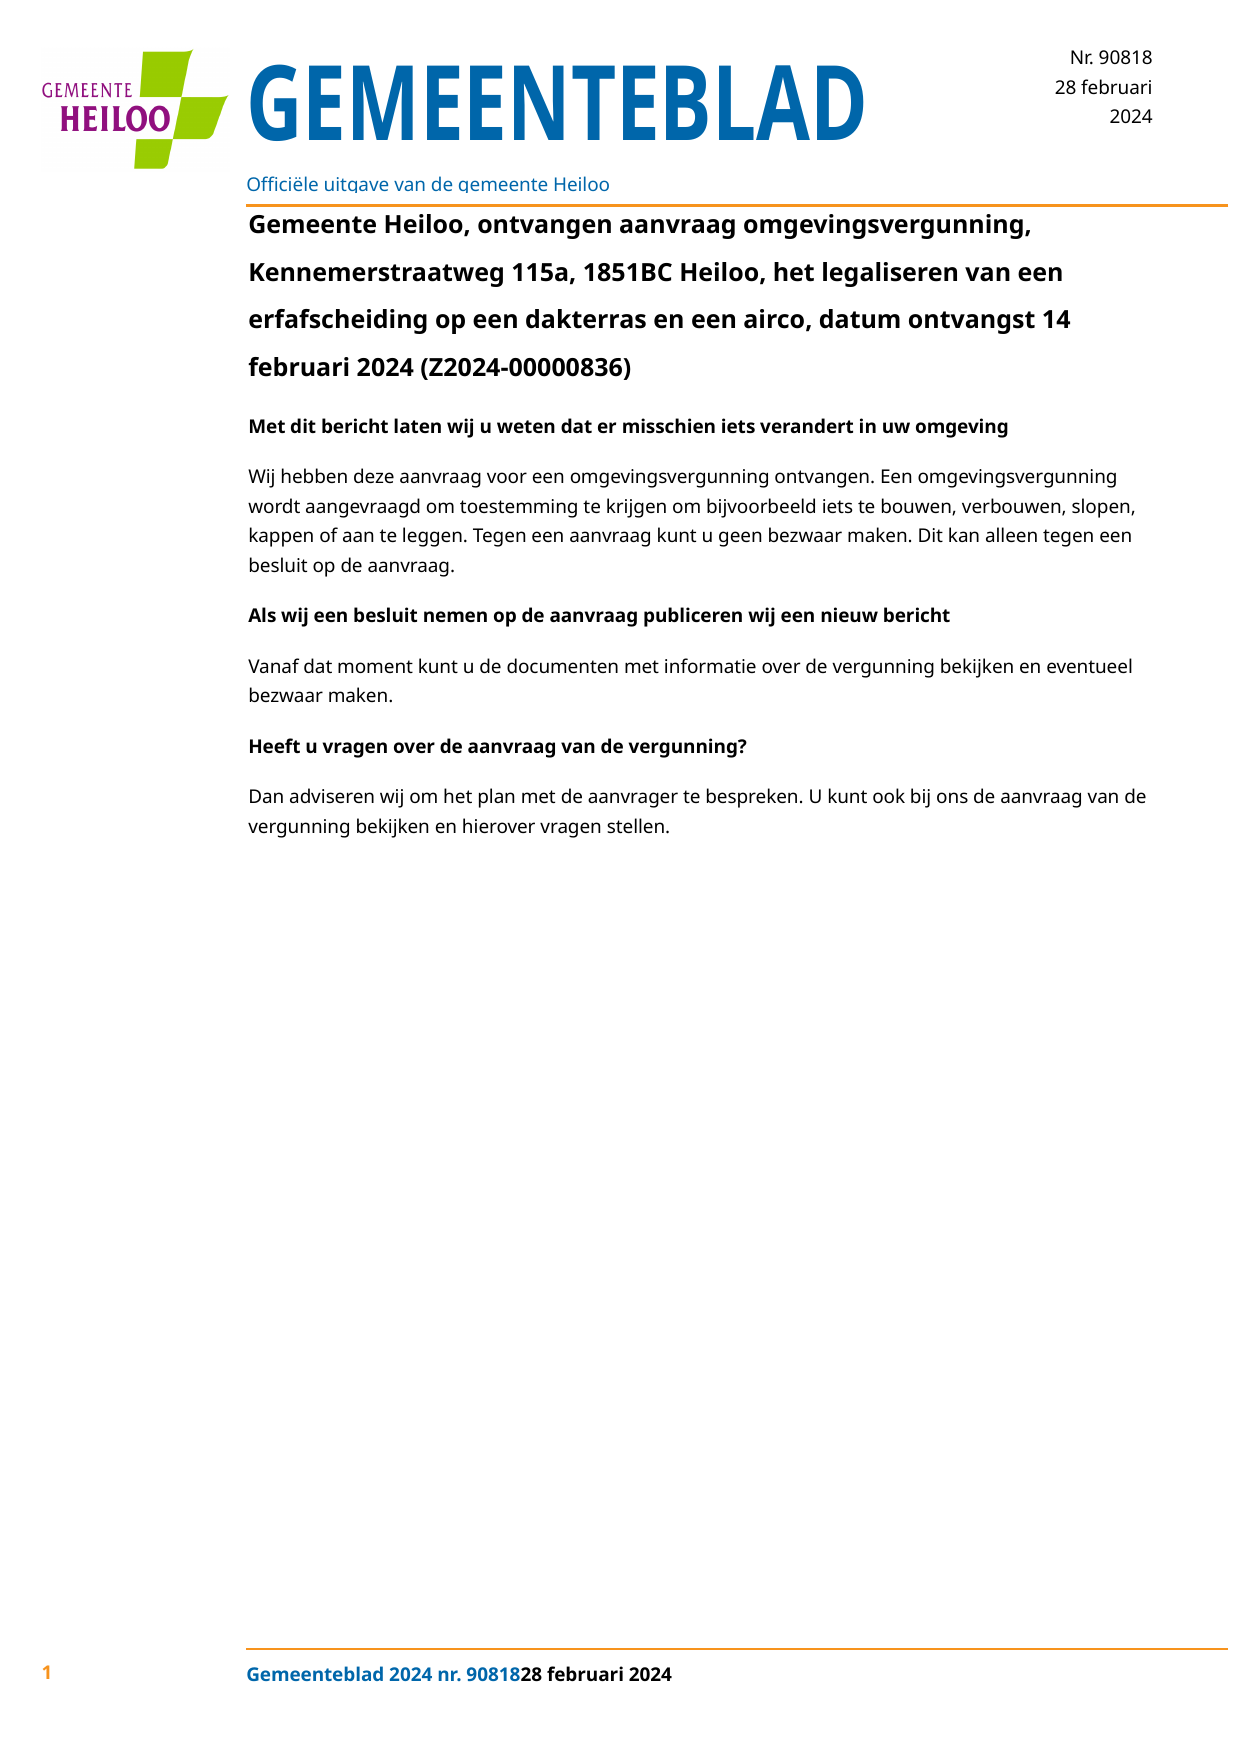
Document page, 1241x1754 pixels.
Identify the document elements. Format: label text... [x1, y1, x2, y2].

text Gemeente Heiloo, ontvangen aanvraag omgevingsvergunning, Kennemerstraatweg 115a, 1851BC Heiloo, het legaliseren van een erfafscheiding op een dakterras en een airco, datum ontvangst 14 februari 2024 (Z2024-00000836) [248, 207, 1152, 384]
picture [41, 47, 231, 172]
text Wij hebben deze aanvraag voor een omgevingsvergunning ontvangen. Een omgevingsvergunning wordt aangevraagd om toestemming te krijgen om bijvoorbeeld iets te bouwen, verbouwen, slopen, kappen of aan te leggen. Tegen een aanvraag kunt u geen bezwaar maken. Dit kan alleen tegen een besluit op de aanvraag. [248, 463, 1152, 578]
text Als wij een besluit nemen op de aanvraag publiceren wij een nieuw bericht [248, 603, 1152, 628]
text Dan adviseren wij om het plan met de aanvrager te bespreken. U kunt ook bij ons de aanvraag van de vergunning bekijken en hierover vragen stellen. [248, 783, 1152, 839]
text Met dit bericht laten wij u weten dat er misschien iets verandert in uw omgeving [248, 413, 1152, 439]
text Vanaf dat moment kunt u de documenten met informatie over de vergunning bekijken en eventueel bezwaar maken. [248, 653, 1152, 708]
text Heeft u vragen over de aanvraag van de vergunning? [248, 733, 1152, 759]
